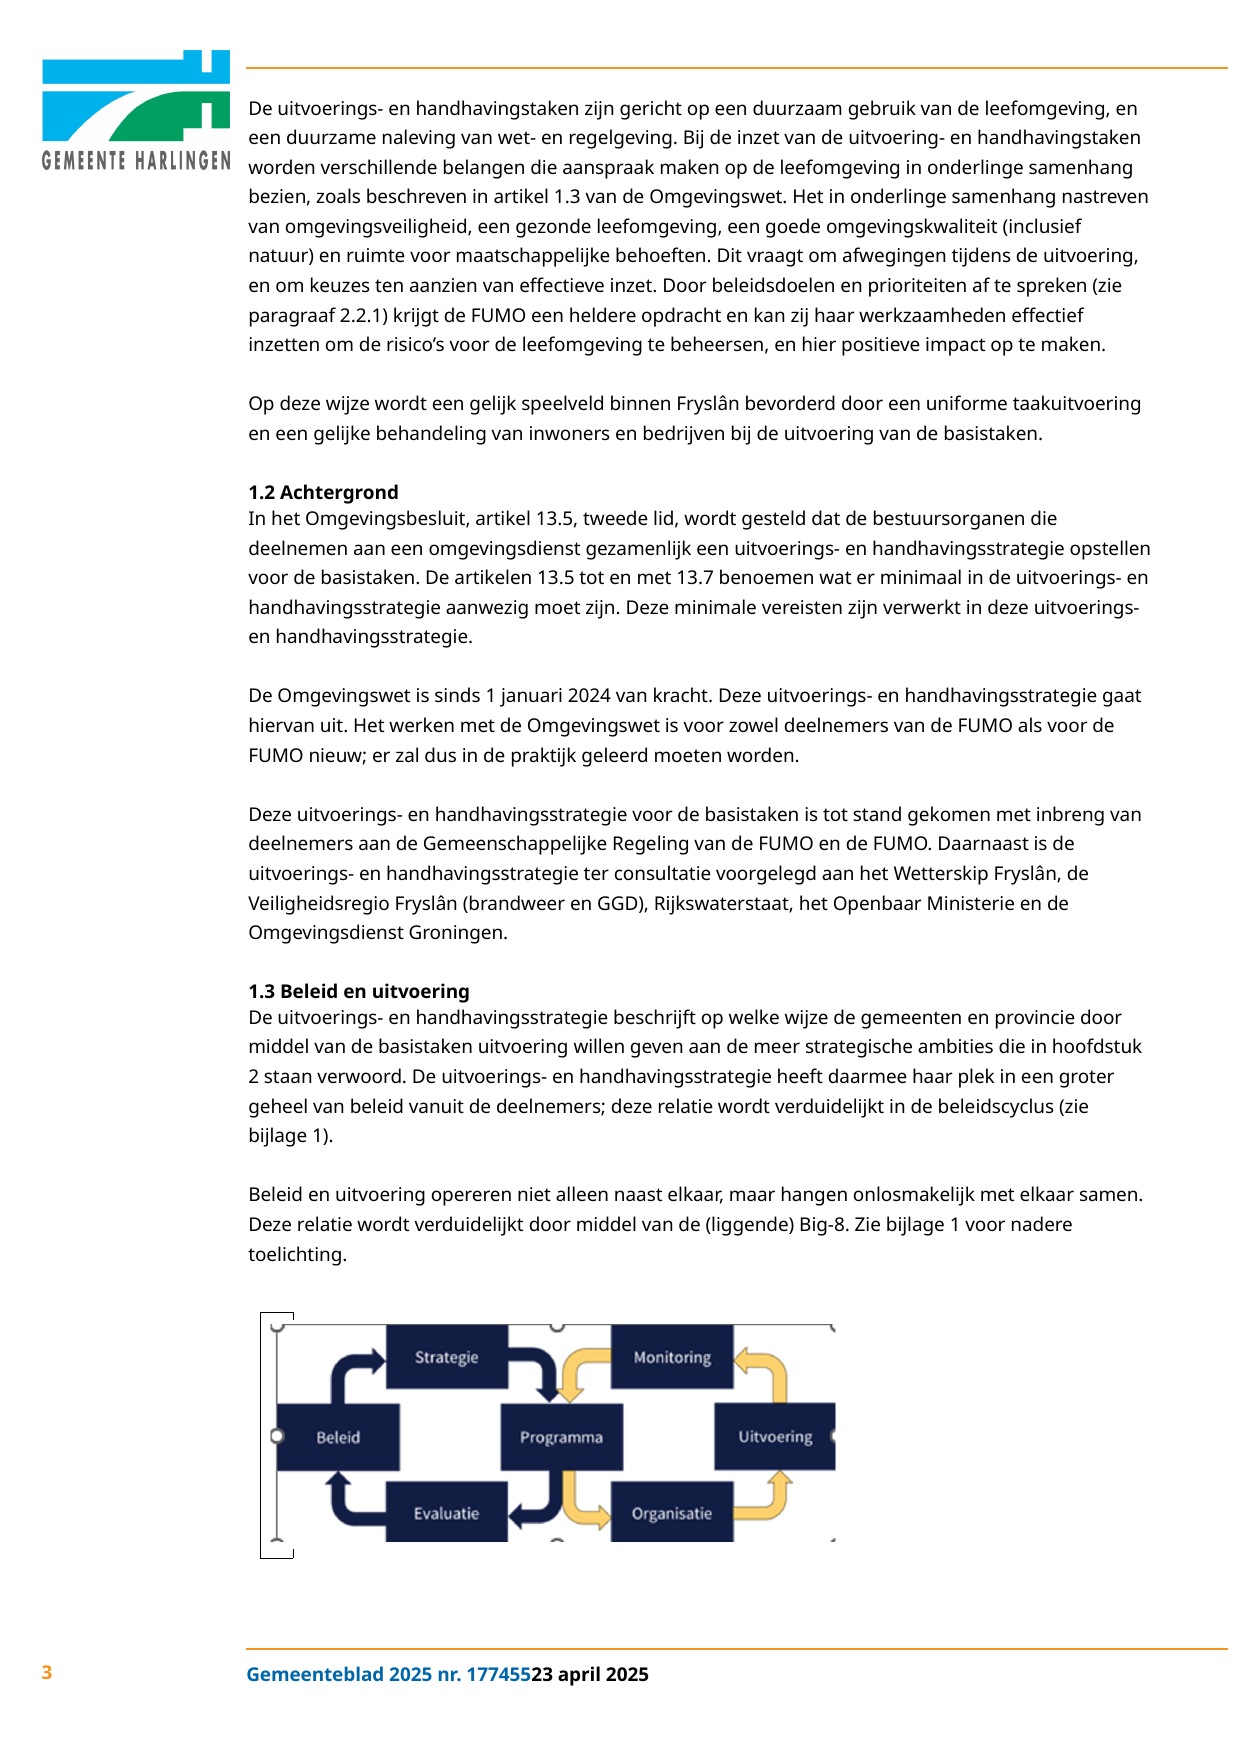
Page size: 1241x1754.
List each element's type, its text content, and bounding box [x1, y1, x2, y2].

text In het Omgevingsbesluit, artikel 13.5, tweede lid, wordt gesteld dat de bestuursorganen die deelnemen aan een omgevingsdienst gezamenlijk een uitvoerings- en handhavingsstrategie opstellen voor de basistaken. De artikelen 13.5 tot en met 13.7 benoemen wat er minimaal in de uitvoerings- en handhavingsstrategie aanwezig moet zijn. Deze minimale vereisten zijn verwerkt in deze uitvoerings- en handhavingsstrategie. [248, 505, 1152, 649]
text De uitvoerings- en handhavingstaken zijn gericht op een duurzaam gebruik van de leefomgeving, en een duurzame naleving van wet- en regelgeving. Bij de inzet van de uitvoering- en handhavingstaken worden verschillende belangen die aanspraak maken op de leefomgeving in onderlinge samenhang bezien, zoals beschreven in artikel 1.3 van de Omgevingswet. Het in onderlinge samenhang nastreven van omgevingsveiligheid, een gezonde leefomgeving, een goede omgevingskwaliteit (inclusief natuur) en ruimte voor maatschappelijke behoeften. Dit vraagt om afwegingen tijdens de uitvoering, en om keuzes ten aanzien van effectieve inzet. Door beleidsdoelen en prioriteiten af te spreken (zie paragraaf 2.2.1) krijgt de FUMO een heldere opdracht en kan zij haar werkzaamheden effectief inzetten om de risico’s voor de leefomgeving te beheersen, en hier positieve impact op te maken. [248, 95, 1152, 357]
text 1.3 Beleid en uitvoering [248, 978, 1152, 1004]
picture [268, 1320, 1173, 1549]
text De Omgevingswet is sinds 1 januari 2024 van kracht. Deze uitvoerings- en handhavingsstrategie gaat hiervan uit. Het werken met de Omgevingswet is voor zowel deelnemers van de FUMO als voor de FUMO nieuw; er zal dus in de praktijk geleerd moeten worden. [248, 683, 1152, 767]
text De uitvoerings- en handhavingsstrategie beschrijft op welke wijze de gemeenten en provincie door middel van de basistaken uitvoering willen geven aan de meer strategische ambities die in hoofdstuk 2 staan verwoord. De uitvoerings- en handhavingsstrategie heeft daarmee haar plek in een groter geheel van beleid vanuit de deelnemers; deze relatie wordt verduidelijkt in de beleidscyclus (zie bijlage 1). [248, 1004, 1152, 1148]
text Op deze wijze wordt een gelijk speelveld binnen Fryslân bevorderd door een uniforme taakuitvoering en een gelijke behandeling van inwoners en bedrijven bij de uitvoering van de basistaken. [248, 391, 1152, 446]
text Beleid en uitvoering opereren niet alleen naast elkaar, maar hangen onlosmakelijk met elkaar samen. Deze relatie wordt verduidelijkt door middel van de (liggende) Big-8. Zie bijlage 1 voor nadere toelichting. [248, 1182, 1152, 1267]
text Deze uitvoerings- en handhavingsstrategie voor de basistaken is tot stand gekomen met inbreng van deelnemers aan de Gemeenschappelijke Regeling van de FUMO en de FUMO. Daarnaast is de uitvoerings- en handhavingsstrategie ter consultatie voorgelegd aan het Wetterskip Fryslân, de Veiligheidsregio Fryslân (brandweer en GGD), Rijkswaterstaat, het Openbaar Ministerie en de Omgevingsdienst Groningen. [248, 801, 1152, 945]
text 1.2 Achtergrond [248, 479, 1152, 505]
picture [41, 47, 231, 172]
